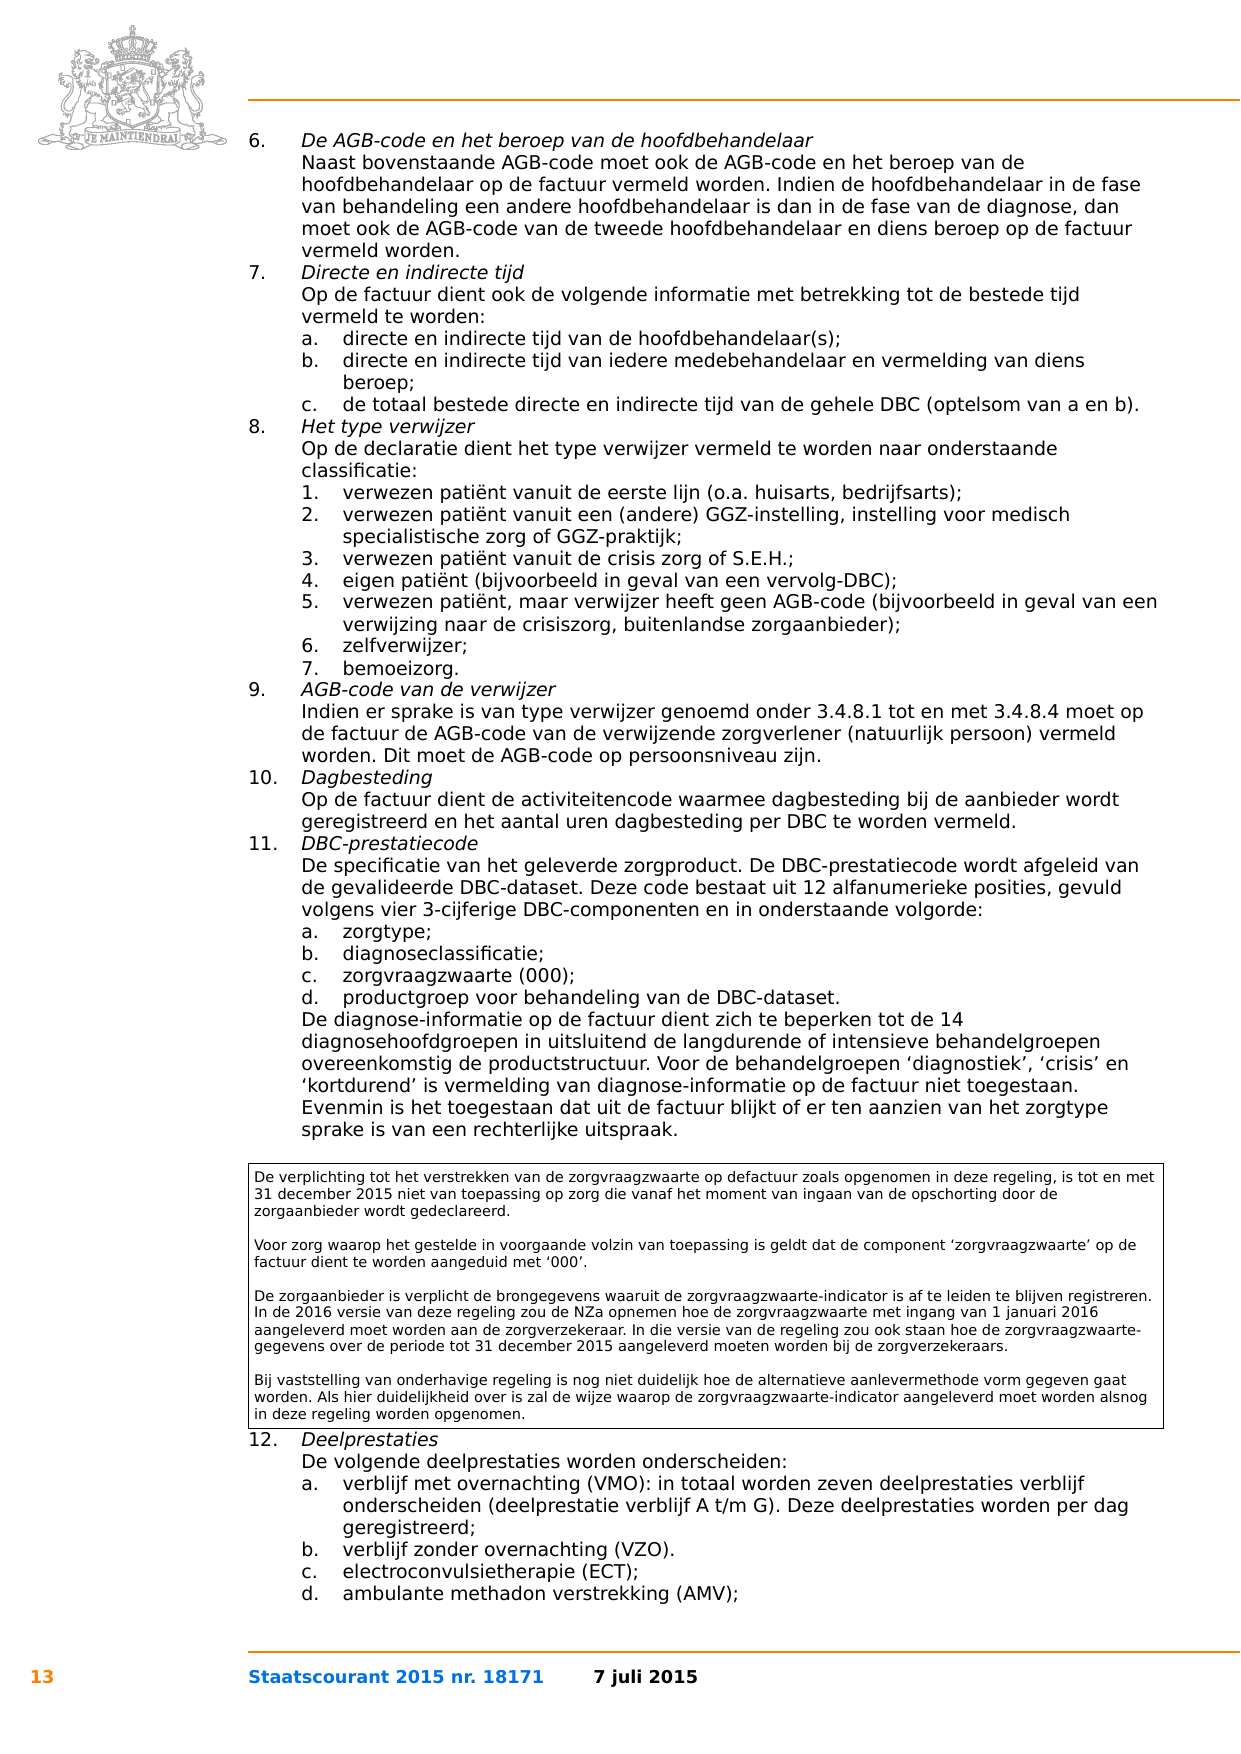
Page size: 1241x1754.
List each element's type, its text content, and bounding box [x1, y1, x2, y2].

text Op de factuur dient ook de volgende informatie met betrekking tot de bestede tijd vermeld te worden: [301, 284, 1163, 328]
text 7. Directe en indirecte tijd [248, 262, 1163, 284]
text Indien er sprake is van type verwijzer genoemd onder 3.4.8.1 tot en met 3.4.8.4 moet op de factuur de AGB-code van de verwijzende zorgverlener (natuurlijk persoon) vermeld worden. Dit moet de AGB-code op persoonsniveau zijn. [301, 701, 1163, 767]
text 9. AGB-code van de verwijzer [248, 679, 1163, 701]
picture [38, 25, 227, 150]
text a. verblijf met overnachting (VMO): in totaal worden zeven deelprestaties verblijf onderscheiden (deelprestatie verblijf A t/m G). Deze deelprestaties worden per dag geregistreerd; [301, 1473, 1163, 1539]
text c. electroconvulsietherapie (ECT); [301, 1561, 1163, 1583]
text 2. verwezen patiënt vanuit een (andere) GGZ-instelling, instelling voor medisch specialistische zorg of GGZ-praktijk; [301, 503, 1163, 547]
text b. diagnoseclassificatie; [301, 943, 1163, 965]
text 12. Deelprestaties [248, 1429, 1163, 1451]
table_header De verplichting tot het verstrekken van de zorgvraagzwaarte op defactuur zoals opgenomen in deze regeling, is tot en met 31 december 2015 niet van toepassing op zorg die vanaf het moment van ingaan van de opschorting door de zorgaanbieder wordt gedeclareerd. [249, 1164, 1163, 1219]
text De volgende deelprestaties worden onderscheiden: [301, 1451, 1163, 1473]
text a. zorgtype; [301, 921, 1163, 943]
table_cell [249, 1270, 1163, 1287]
text 8. Het type verwijzer [248, 416, 1163, 438]
table_cell De zorgaanbieder is verplicht de brongegevens waaruit de zorgvraagzwaarte-indicator is af te leiden te blijven registreren. [249, 1288, 1163, 1304]
text 3. verwezen patiënt vanuit de crisis zorg of S.E.H.; [301, 547, 1163, 569]
table_cell [249, 1220, 1163, 1236]
text d. ambulante methadon verstrekking (AMV); [301, 1583, 1163, 1605]
text 1. verwezen patiënt vanuit de eerste lijn (o.a. huisarts, bedrijfsarts); [301, 482, 1163, 503]
text b. directe en indirecte tijd van iedere medebehandelaar en vermelding van diens beroep; [301, 350, 1163, 394]
text 11. DBC-prestatiecode [248, 833, 1163, 855]
text De diagnose-informatie op de factuur dient zich te beperken tot de 14 diagnosehoofdgroepen in uitsluitend de langdurende of intensieve behandelgroepen overeenkomstig de productstructuur. Voor de behandelgroepen ‘diagnostiek’, ‘crisis’ en ‘kortdurend’ is vermelding van diagnose-informatie op de factuur niet toegestaan. Evenmin is het toegestaan dat uit de factuur blijkt of er ten aanzien van het zorgtype sprake is van een rechterlijke uitspraak. [301, 1009, 1163, 1141]
text 7. bemoeizorg. [301, 657, 1163, 679]
text 6. zelfverwijzer; [301, 635, 1163, 657]
text d. productgroep voor behandeling van de DBC-dataset. [301, 987, 1163, 1009]
text Naast bovenstaande AGB-code moet ook de AGB-code en het beroep van de hoofdbehandelaar op de factuur vermeld worden. Indien de hoofdbehandelaar in de fase van behandeling een andere hoofdbehandelaar is dan in de fase van de diagnose, dan moet ook de AGB-code van de tweede hoofdbehandelaar en diens beroep op de factuur vermeld worden. [301, 152, 1163, 262]
text 4. eigen patiënt (bijvoorbeeld in geval van een vervolg-DBC); [301, 569, 1163, 591]
table_cell Bij vaststelling van onderhavige regeling is nog niet duidelijk hoe de alternatieve aanlevermethode vorm gegeven gaat worden. Als hier duidelijkheid over is zal de wijze waarop de zorgvraagzwaarte-indicator aangeleverd moet worden alsnog in deze regeling worden opgenomen. [249, 1372, 1163, 1428]
text c. zorgvraagzwaarte (000); [301, 965, 1163, 987]
table_cell [249, 1355, 1163, 1372]
text c. de totaal bestede directe en indirecte tijd van de gehele DBC (optelsom van a en b). [301, 394, 1163, 416]
text b. verblijf zonder overnachting (VZO). [301, 1539, 1163, 1561]
text De specificatie van het geleverde zorgproduct. De DBC-prestatiecode wordt afgeleid van de gevalideerde DBC-dataset. Deze code bestaat uit 12 alfanumerieke posities, gevuld volgens vier 3-cijferige DBC-componenten en in onderstaande volgorde: [301, 855, 1163, 921]
text Op de declaratie dient het type verwijzer vermeld te worden naar onderstaande classificatie: [301, 438, 1163, 482]
text 5. verwezen patiënt, maar verwijzer heeft geen AGB-code (bijvoorbeeld in geval van een verwijzing naar de crisiszorg, buitenlandse zorgaanbieder); [301, 591, 1163, 635]
table_cell Voor zorg waarop het gestelde in voorgaande volzin van toepassing is geldt dat de component ‘zorgvraagzwaarte’ op de factuur dient te worden aangeduid met ‘000’. [249, 1236, 1163, 1270]
text a. directe en indirecte tijd van de hoofdbehandelaar(s); [301, 328, 1163, 350]
text 6. De AGB-code en het beroep van de hoofdbehandelaar [248, 130, 1163, 152]
text Op de factuur dient de activiteitencode waarmee dagbesteding bij de aanbieder wordt geregistreerd en het aantal uren dagbesteding per DBC te worden vermeld. [301, 789, 1163, 833]
text 10. Dagbesteding [248, 767, 1163, 789]
table_cell In de 2016 versie van deze regeling zou de NZa opnemen hoe de zorgvraagzwaarte met ingang van 1 januari 2016 aangeleverd moet worden aan de zorgverzekeraar. In die versie van de regeling zou ook staan hoe de zorgvraagzwaarte-gegevens over de periode tot 31 december 2015 aangeleverd moeten worden bij de zorgverzekeraars. [249, 1304, 1163, 1355]
